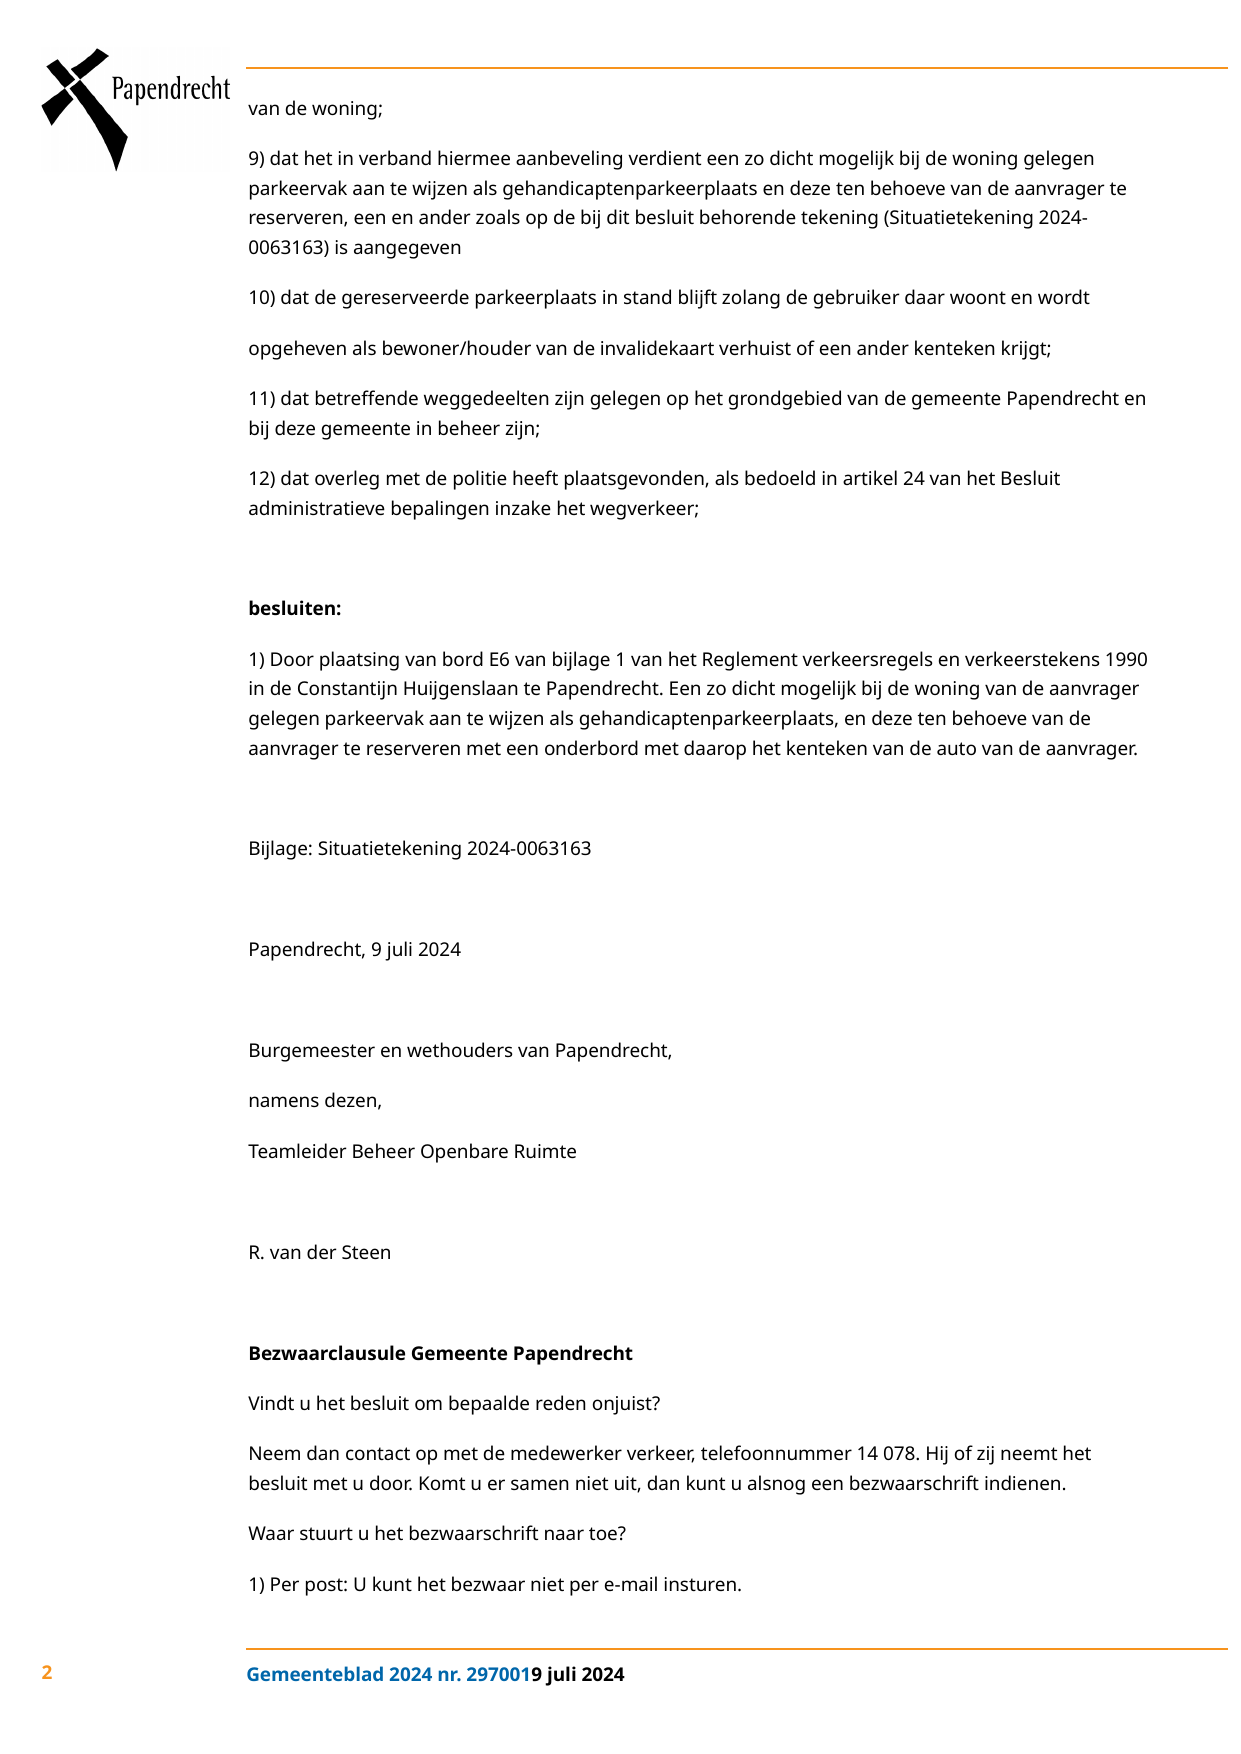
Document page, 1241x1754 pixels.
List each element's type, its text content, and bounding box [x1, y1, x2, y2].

text namens dezen, [248, 1088, 1152, 1113]
text 11) dat betreffende weggedeelten zijn gelegen op het grondgebied van de gemeente Papendrecht en bij deze gemeente in beheer zijn; [248, 385, 1152, 441]
text Waar stuurt u het bezwaarschrift naar toe? [248, 1521, 1152, 1546]
text 9) dat het in verband hiermee aanbeveling verdient een zo dicht mogelijk bij de woning gelegen parkeervak aan te wijzen als gehandicaptenparkeerplaats en deze ten behoeve van de aanvrager te reserveren, een en ander zoals op de bij dit besluit behorende tekening (Situatietekening 2024-0063163) is aangegeven [248, 145, 1152, 260]
text besluiten: [248, 596, 1152, 621]
picture [41, 47, 231, 172]
text van de woning; [248, 95, 1152, 121]
text Burgemeester en wethouders van Papendrecht, [248, 1037, 1152, 1063]
text Neem dan contact op met de medewerker verkeer, telefoonnummer 14 078. Hij of zij neemt het besluit met u door. Komt u er samen niet uit, dan kunt u alsnog een bezwaarschrift indienen. [248, 1441, 1152, 1496]
text Vindt u het besluit om bepaalde reden onjuist? [248, 1390, 1152, 1416]
text Teamleider Beheer Openbare Ruimte [248, 1138, 1152, 1164]
text opgeheven als bewoner/houder van de invalidekaart verhuist of een ander kenteken krijgt; [248, 335, 1152, 361]
text 1) Door plaatsing van bord E6 van bijlage 1 van het Reglement verkeersregels en verkeerstekens 1990 in de Constantijn Huijgenslaan te Papendrecht. Een zo dicht mogelijk bij de woning van de aanvrager gelegen parkeervak aan te wijzen als gehandicaptenparkeerplaats, en deze ten behoeve van de aanvrager te reserveren met een onderbord met daarop het kenteken van de auto van de aanvrager. [248, 646, 1152, 761]
text Bijlage: Situatietekening 2024-0063163 [248, 836, 1152, 861]
text 12) dat overleg met de politie heeft plaatsgevonden, als bedoeld in artikel 24 van het Besluit administratieve bepalingen inzake het wegverkeer; [248, 465, 1152, 521]
text Papendrecht, 9 juli 2024 [248, 936, 1152, 962]
text Bezwaarclausule Gemeente Papendrecht [248, 1340, 1152, 1366]
text 1) Per post: U kunt het bezwaar niet per e-mail insturen. [248, 1571, 1152, 1597]
text 10) dat de gereserveerde parkeerplaats in stand blijft zolang de gebruiker daar woont en wordt [248, 284, 1152, 310]
text R. van der Steen [248, 1239, 1152, 1265]
